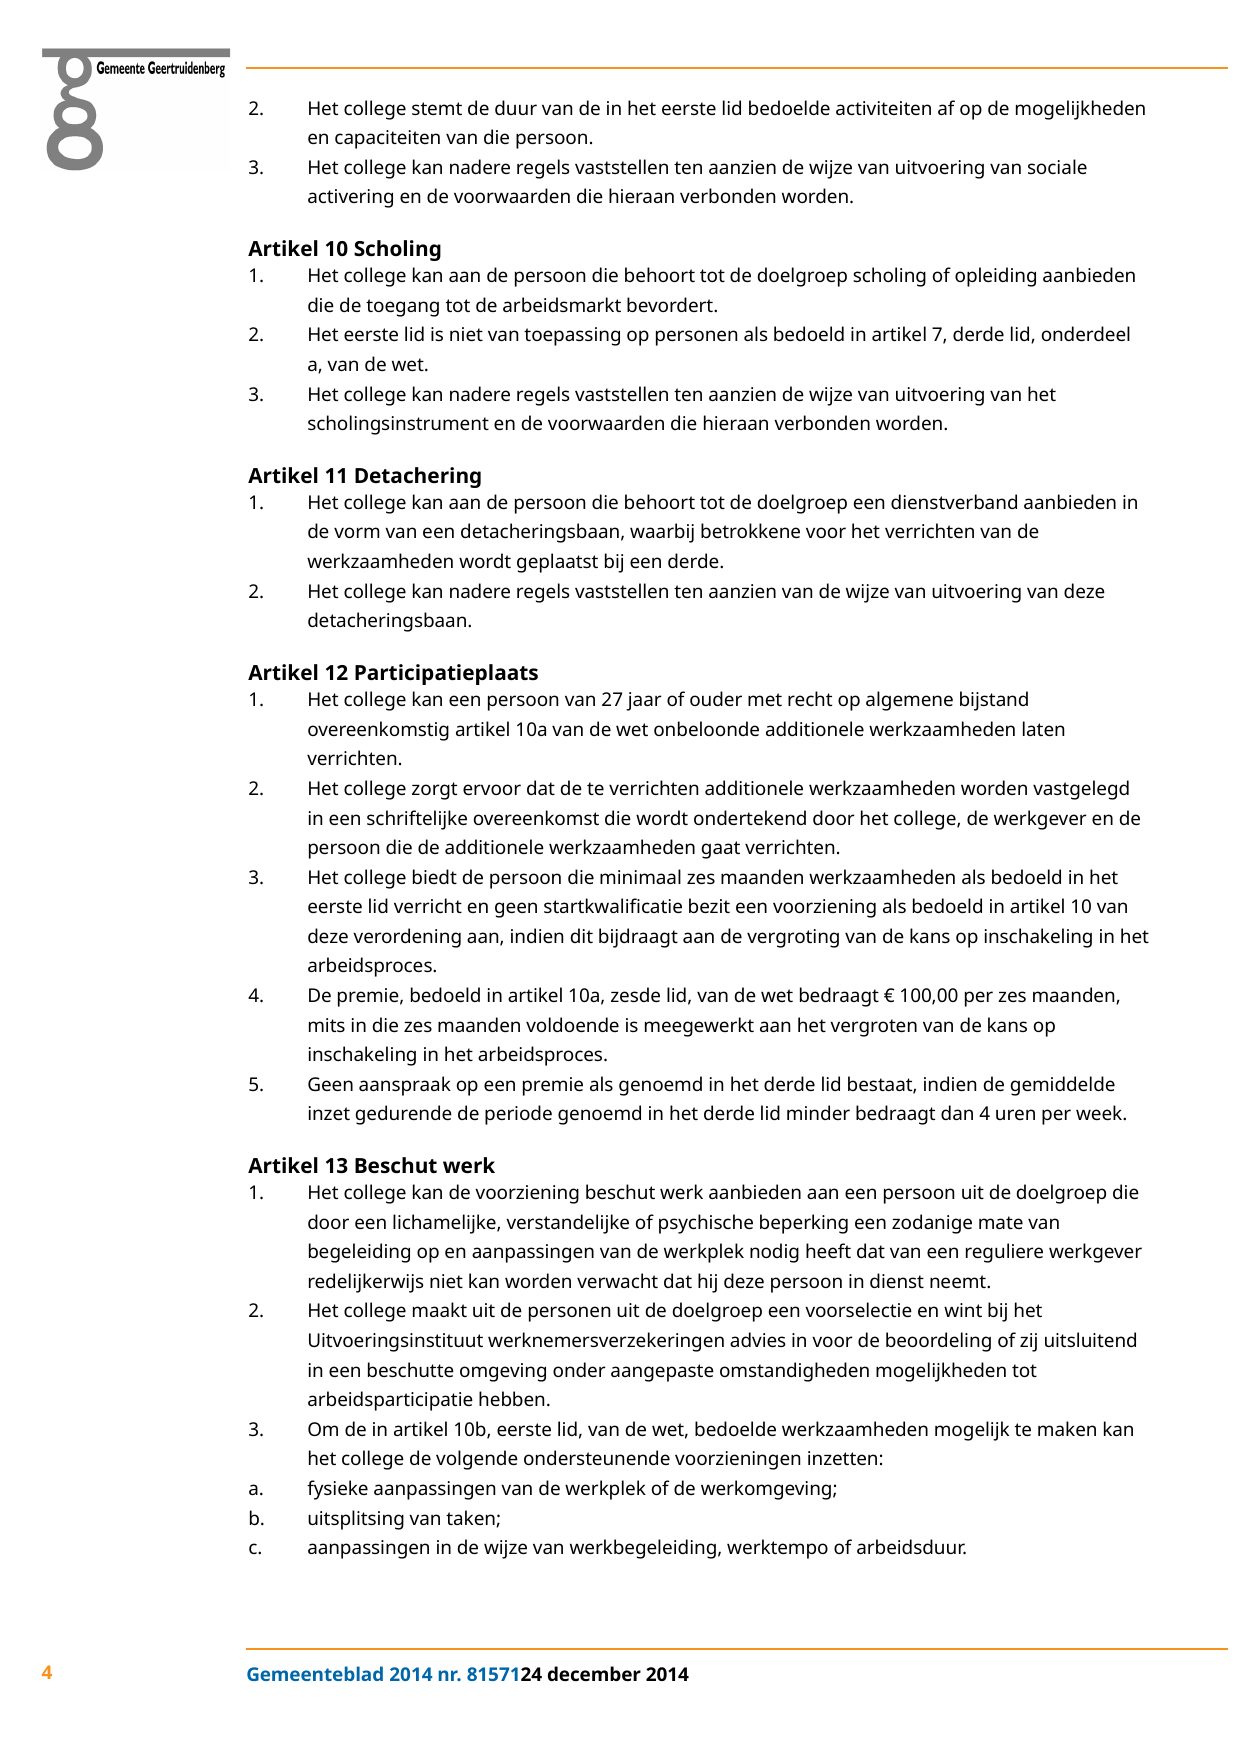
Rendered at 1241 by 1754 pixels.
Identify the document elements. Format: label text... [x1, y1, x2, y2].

list Om de in artikel 10b, eerste lid, van de wet, bedoelde werkzaamheden mogelijk te maken kan het college de volgende ondersteunende voorzieningen inzetten: [248, 1416, 1152, 1471]
text Artikel 12 Participatieplaats [248, 658, 1152, 686]
list Geen aanspraak op een premie als genoemd in het derde lid bestaat, indien de gemiddelde inzet gedurende de periode genoemd in het derde lid minder bedraagt dan 4 uren per week. [248, 1071, 1152, 1126]
list Het college kan aan de persoon die behoort tot de doelgroep een dienstverband aanbieden in de vorm van een detacheringsbaan, waarbij betrokkene voor het verrichten van de werkzaamheden wordt geplaatst bij een derde. [248, 489, 1152, 574]
text Artikel 11 Detachering [248, 461, 1152, 489]
list Het college kan aan de persoon die behoort tot de doelgroep scholing of opleiding aanbieden die de toegang tot de arbeidsmarkt bevordert. [248, 262, 1152, 318]
list Het college zorgt ervoor dat de te verrichten additionele werkzaamheden worden vastgelegd in een schriftelijke overeenkomst die wordt ondertekend door het college, de werkgever en de persoon die de additionele werkzaamheden gaat verrichten. [248, 775, 1152, 860]
list Het eerste lid is niet van toepassing op personen als bedoeld in artikel 7, derde lid, onderdeel a, van de wet. [248, 322, 1152, 377]
text Artikel 10 Scholing [248, 234, 1152, 262]
list uitsplitsing van taken; [248, 1505, 1152, 1531]
list Het college kan nadere regels vaststellen ten aanzien van de wijze van uitvoering van deze detacheringsbaan. [248, 578, 1152, 633]
list De premie, bedoeld in artikel 10a, zesde lid, van de wet bedraagt € 100,00 per zes maanden, mits in die zes maanden voldoende is meegewerkt aan het vergroten van de kans op inschakeling in het arbeidsproces. [248, 982, 1152, 1067]
list Het college kan de voorziening beschut werk aanbieden aan een persoon uit de doelgroep die door een lichamelijke, verstandelijke of psychische beperking een zodanige mate van begeleiding op en aanpassingen van de werkplek nodig heeft dat van een reguliere werkgever redelijkerwijs niet kan worden verwacht dat hij deze persoon in dienst neemt. [248, 1179, 1152, 1294]
list Het college kan een persoon van 27 jaar of ouder met recht op algemene bijstand overeenkomstig artikel 10a van de wet onbeloonde additionele werkzaamheden laten verrichten. [248, 686, 1152, 771]
list Het college stemt de duur van de in het eerste lid bedoelde activiteiten af op de mogelijkheden en capaciteiten van die persoon. [248, 95, 1152, 150]
list Het college kan nadere regels vaststellen ten aanzien de wijze van uitvoering van sociale activering en de voorwaarden die hieraan verbonden worden. [248, 154, 1152, 209]
list aanpassingen in de wijze van werkbegeleiding, werktempo of arbeidsduur. [248, 1534, 1152, 1560]
list Het college biedt de persoon die minimaal zes maanden werkzaamheden als bedoeld in het eerste lid verricht en geen startkwalificatie bezit een voorziening als bedoeld in artikel 10 van deze verordening aan, indien dit bijdraagt aan de vergroting van de kans op inschakeling in het arbeidsproces. [248, 864, 1152, 978]
list Het college maakt uit de personen uit de doelgroep een voorselectie en wint bij het Uitvoeringsinstituut werknemersverzekeringen advies in voor de beoordeling of zij uitsluitend in een beschutte omgeving onder aangepaste omstandigheden mogelijkheden tot arbeidsparticipatie hebben. [248, 1298, 1152, 1412]
picture [41, 47, 231, 172]
list fysieke aanpassingen van de werkplek of de werkomgeving; [248, 1475, 1152, 1501]
text Artikel 13 Beschut werk [248, 1151, 1152, 1179]
list Het college kan nadere regels vaststellen ten aanzien de wijze van uitvoering van het scholingsinstrument en de voorwaarden die hieraan verbonden worden. [248, 381, 1152, 436]
